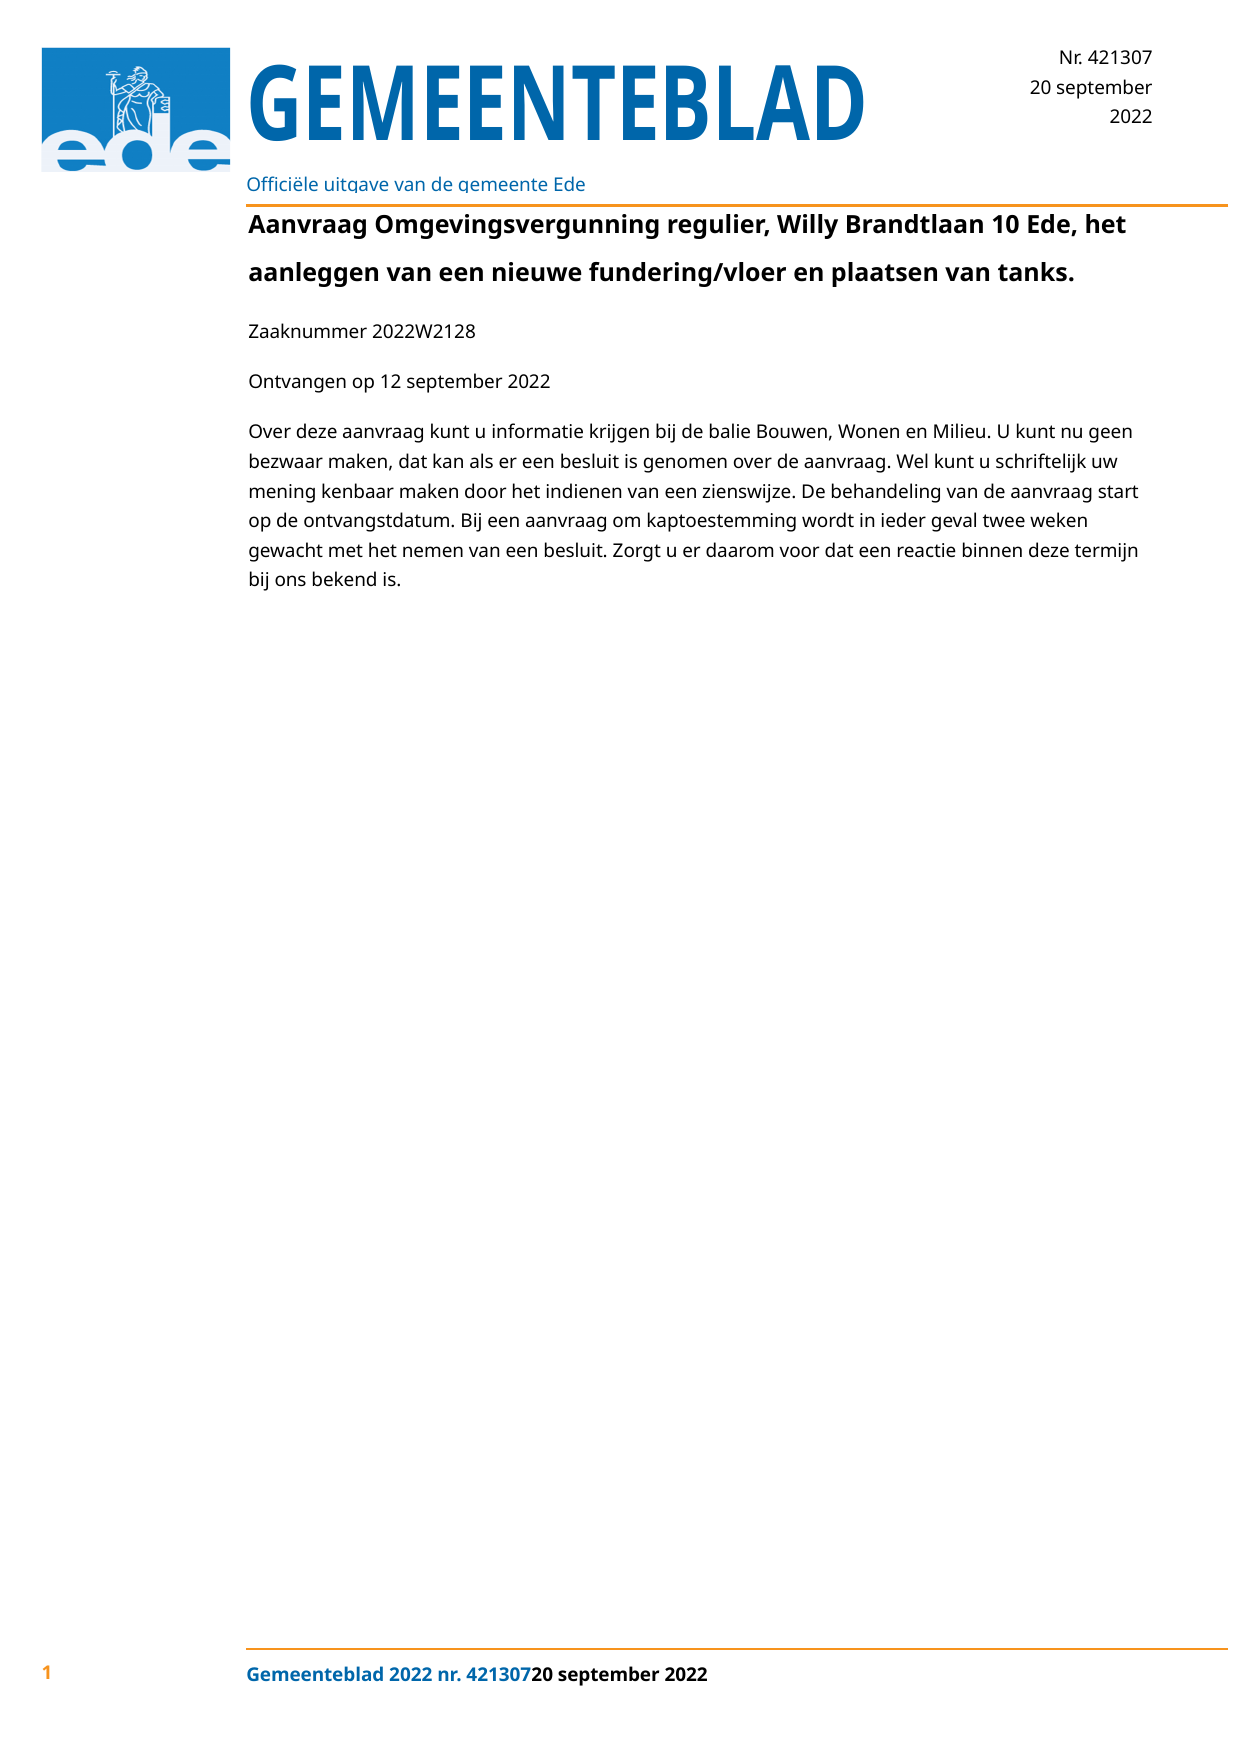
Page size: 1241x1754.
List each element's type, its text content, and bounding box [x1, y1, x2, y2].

picture [41, 47, 231, 172]
text Over deze aanvraag kunt u informatie krijgen bij de balie Bouwen, Wonen en Milieu. U kunt nu geen bezwaar maken, dat kan als er een besluit is genomen over de aanvraag. Wel kunt u schriftelijk uw mening kenbaar maken door het indienen van een zienswijze. De behandeling van de aanvraag start op de ontvangstdatum. Bij een aanvraag om kaptoestemming wordt in ieder geval twee weken gewacht met het nemen van een besluit. Zorgt u er daarom voor dat een reactie binnen deze termijn bij ons bekend is. [248, 419, 1152, 592]
text Aanvraag Omgevingsvergunning regulier, Willy Brandtlaan 10 Ede, het aanleggen van een nieuwe fundering/vloer en plaatsen van tanks. [248, 207, 1152, 288]
text Ontvangen op 12 september 2022 [248, 368, 1152, 394]
text Zaaknummer 2022W2128 [248, 318, 1152, 344]
